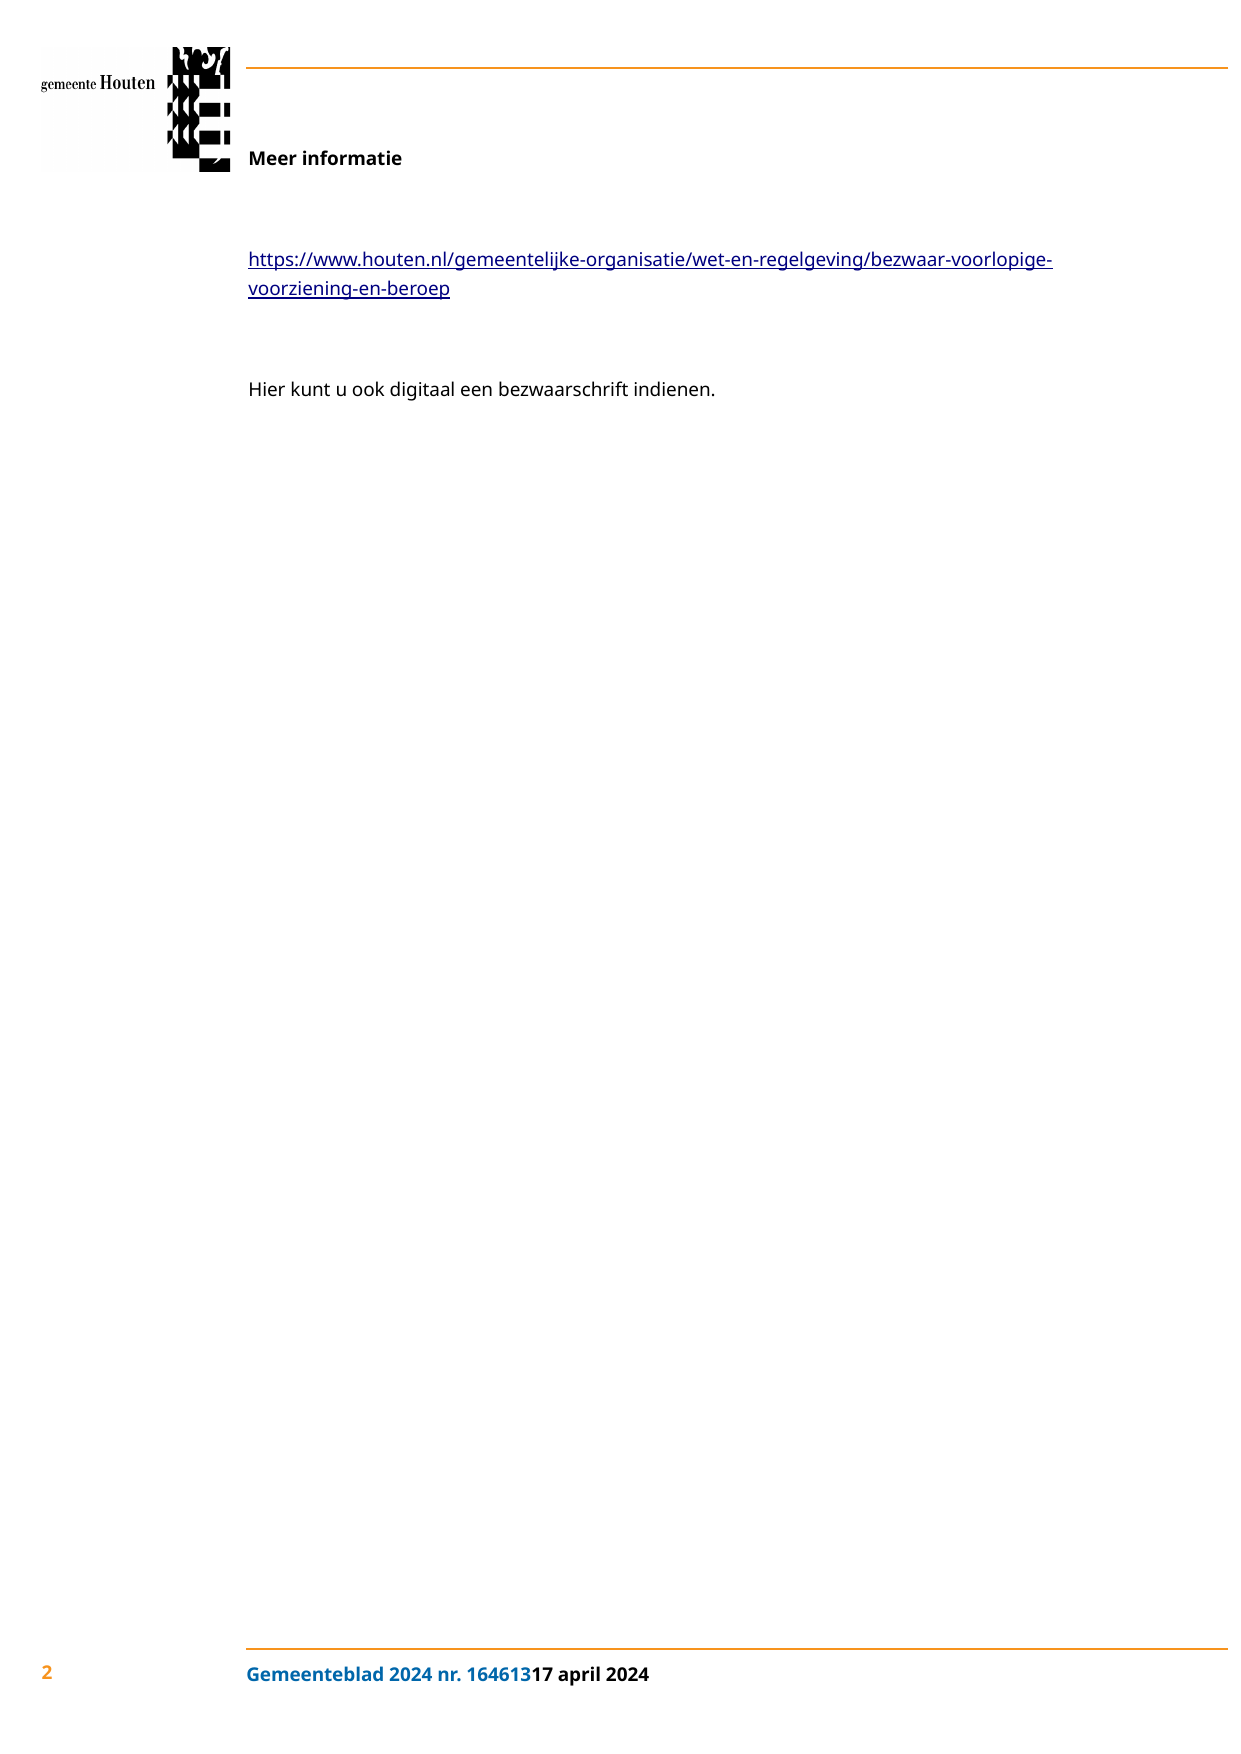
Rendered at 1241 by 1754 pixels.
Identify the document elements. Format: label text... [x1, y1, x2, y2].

picture [41, 47, 231, 172]
text Meer informatie [248, 145, 1152, 171]
text Hier kunt u ook digitaal een bezwaarschrift indienen. [248, 376, 1152, 402]
text https://www.houten.nl/gemeentelijke-organisatie/wet-en-regelgeving/bezwaar-voorlopige-voorziening-en-beroep [248, 246, 1152, 301]
